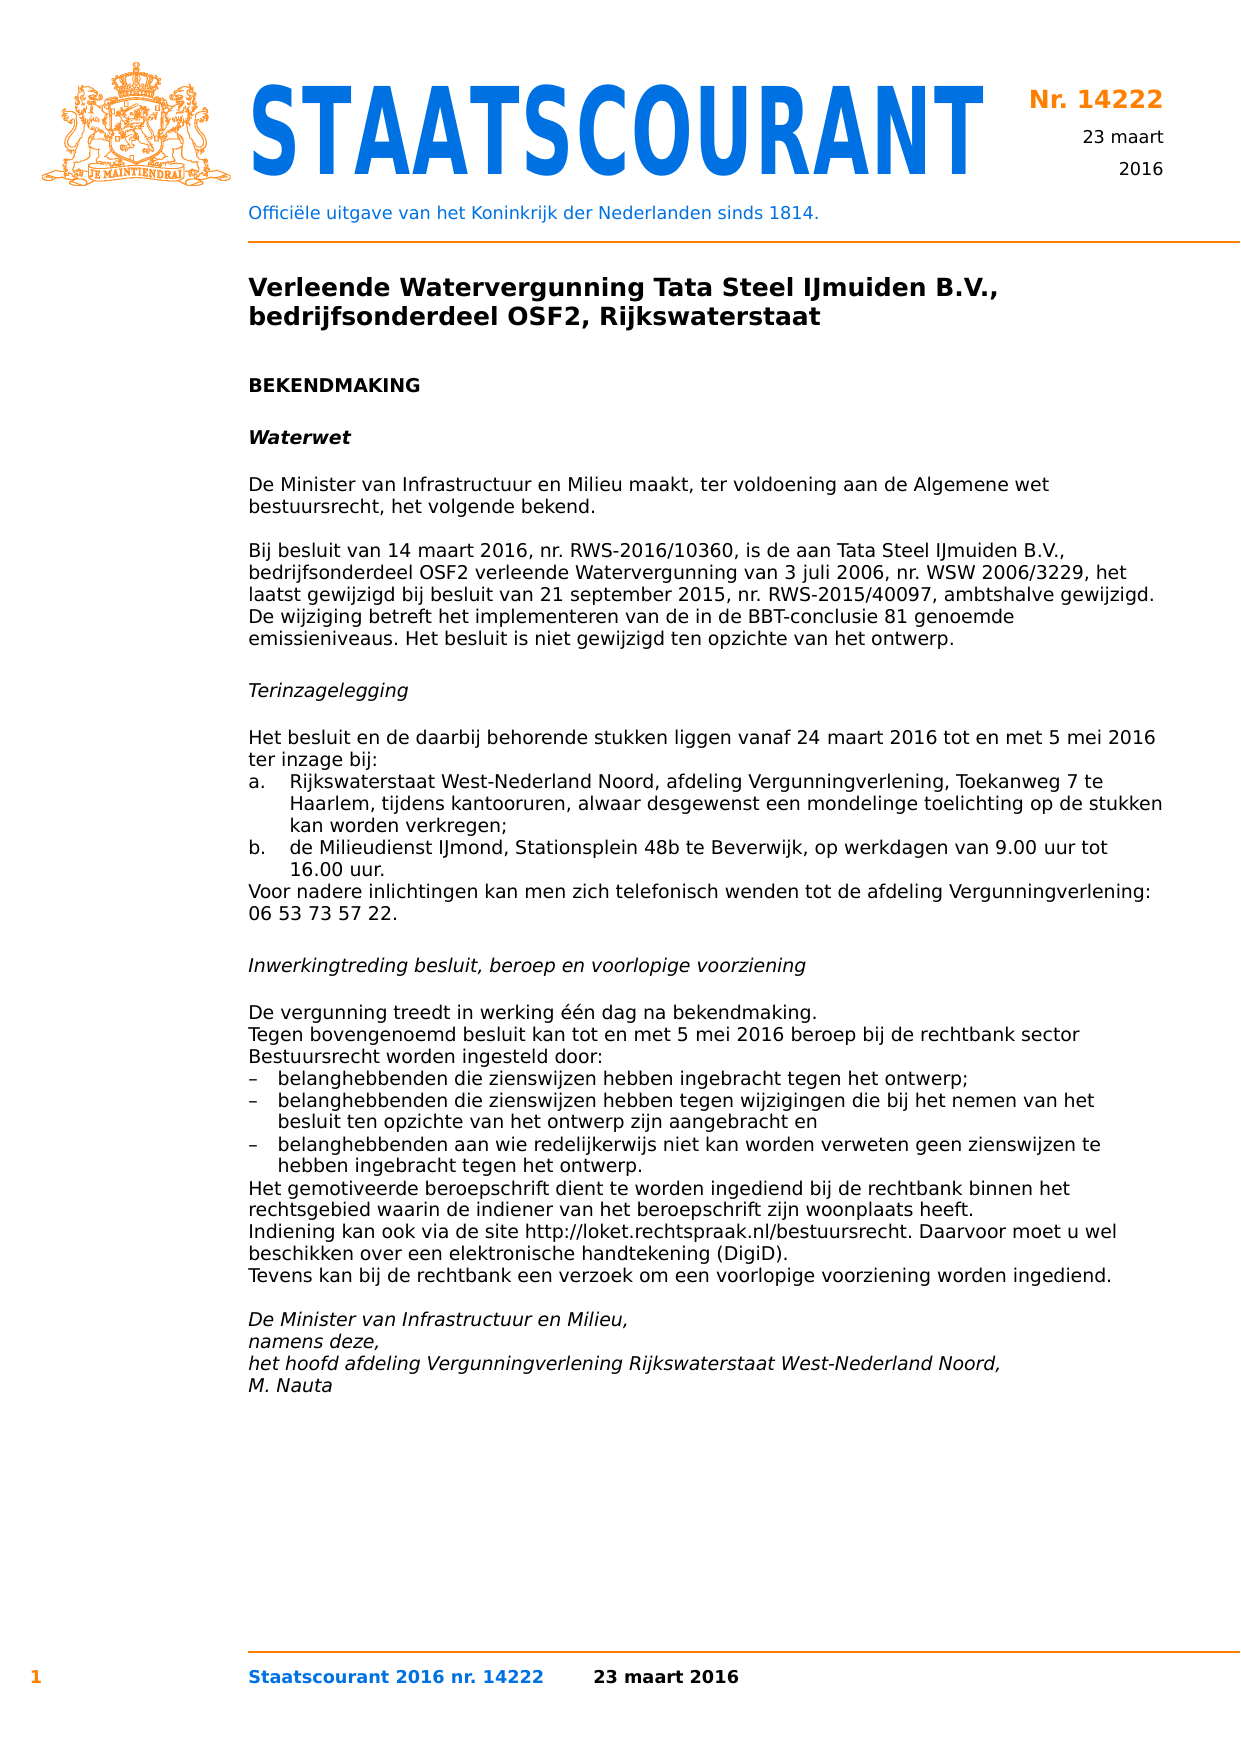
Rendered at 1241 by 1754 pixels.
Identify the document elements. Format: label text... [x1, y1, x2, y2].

text Indiening kan ook via de site http://loket.rechtspraak.nl/bestuursrecht. Daarvoor moet u wel beschikken over een elektronische handtekening (DigiD). [248, 1221, 1163, 1265]
text Voor nadere inlichtingen kan men zich telefonisch wenden tot de afdeling Vergunningverlening: 06 53 73 57 22. [248, 881, 1163, 924]
subtitle Inwerkingtreding besluit, beroep en voorlopige voorziening [248, 954, 1163, 977]
subtitle BEKENDMAKING [248, 375, 1163, 397]
text a. Rijkswaterstaat West-Nederland Noord, afdeling Vergunningverlening, Toekanweg 7 te Haarlem, tijdens kantooruren, alwaar desgewenst een mondelinge toelichting op de stukken kan worden verkregen; [248, 771, 1163, 837]
subtitle Waterwet [248, 427, 1163, 449]
table_cell 2016 [998, 153, 1240, 203]
text Tevens kan bij de rechtbank een verzoek om een voorlopige voorziening worden ingediend. [248, 1265, 1163, 1287]
text Tegen bovengenoemd besluit kan tot en met 5 mei 2016 beroep bij de rechtbank sector Bestuursrecht worden ingesteld door: [248, 1023, 1163, 1067]
text – belanghebbenden aan wie redelijkerwijs niet kan worden verweten geen zienswijzen te hebben ingebracht tegen het ontwerp. [248, 1133, 1163, 1177]
table_header STAATSCOURANT [248, 62, 998, 203]
subtitle Terinzagelegging [248, 680, 1163, 702]
text b. de Milieudienst IJmond, Stationsplein 48b te Beverwijk, op werkdagen van 9.00 uur tot 16.00 uur. [248, 837, 1163, 881]
text Het gemotiveerde beroepschrift dient te worden ingediend bij de rechtbank binnen het rechtsgebied waarin de indiener van het beroepschrift zijn woonplaats heeft. [248, 1177, 1163, 1221]
table_cell 23 maart [998, 121, 1240, 153]
text De vergunning treedt in werking één dag na bekendmaking. [248, 1002, 1163, 1023]
text Bij besluit van 14 maart 2016, nr. RWS-2016/10360, is de aan Tata Steel IJmuiden B.V., bedrijfsonderdeel OSF2 verleende Watervergunning van 3 juli 2006, nr. WSW 2006/3229, het laatst gewijzigd bij besluit van 21 september 2015, nr. RWS-2015/40097, ambtshalve gewijzigd. De wijziging betreft het implementeren van de in de BBT-conclusie 81 genoemde emissieniveaus. Het besluit is niet gewijzigd ten opzichte van het ontwerp. [248, 540, 1163, 650]
table_cell Officiële uitgave van het Koninkrijk der Nederlanden sinds 1814. [248, 203, 1240, 241]
subtitle Verleende Watervergunning Tata Steel IJmuiden B.V., bedrijfsonderdeel OSF2, Rijkswaterstaat [248, 273, 1163, 331]
table_header Nr. 14222 [998, 62, 1240, 121]
picture [41, 62, 231, 186]
text Het besluit en de daarbij behorende stukken liggen vanaf 24 maart 2016 tot en met 5 mei 2016 ter inzage bij: [248, 727, 1163, 771]
text De Minister van Infrastructuur en Milieu maakt, ter voldoening aan de Algemene wet bestuursrecht, het volgende bekend. [248, 474, 1163, 518]
text De Minister van Infrastructuur en Milieu, namens deze, het hoofd afdeling Vergunningverlening Rijkswaterstaat West-Nederland Noord, M. Nauta [248, 1309, 1163, 1397]
text – belanghebbenden die zienswijzen hebben ingebracht tegen het ontwerp; [248, 1067, 1163, 1089]
text – belanghebbenden die zienswijzen hebben tegen wijzigingen die bij het nemen van het besluit ten opzichte van het ontwerp zijn aangebracht en [248, 1089, 1163, 1133]
table_header [25, 62, 248, 241]
